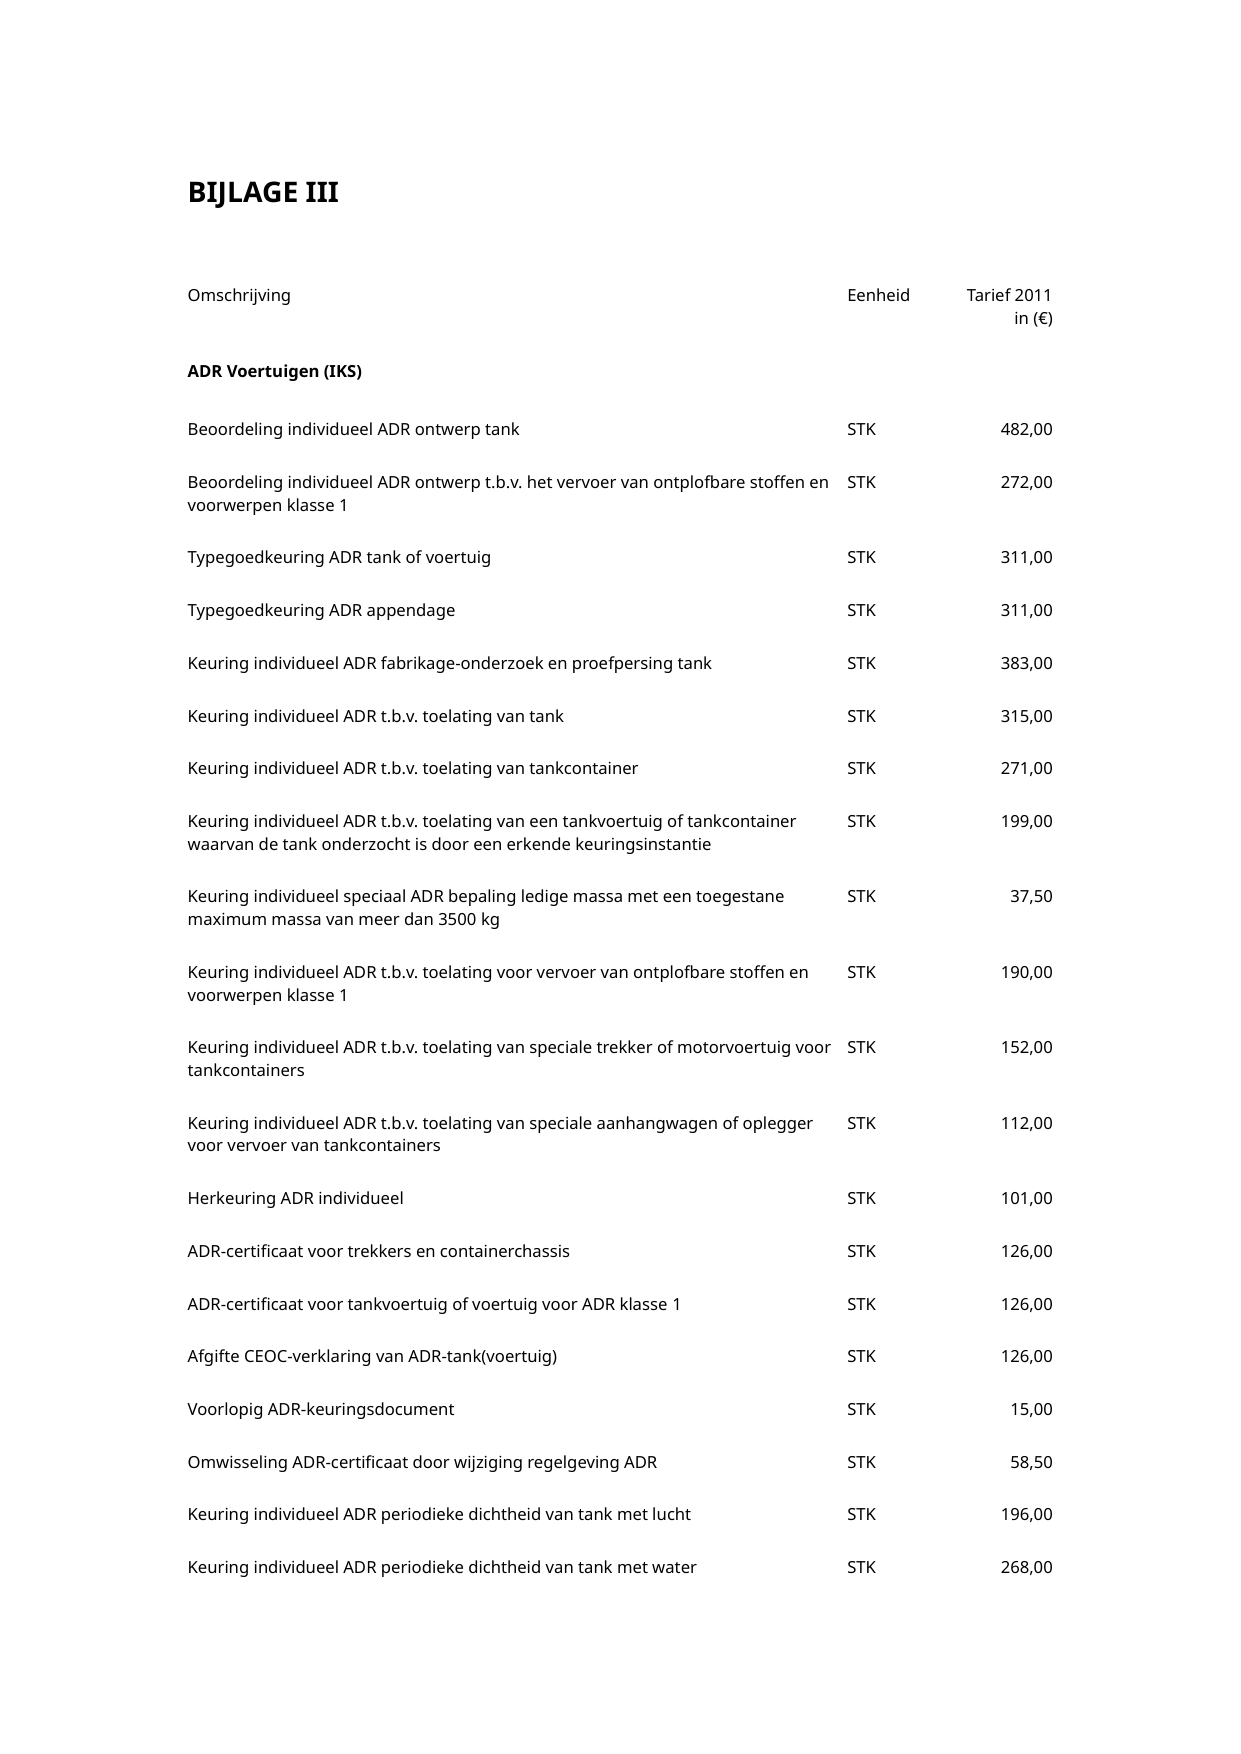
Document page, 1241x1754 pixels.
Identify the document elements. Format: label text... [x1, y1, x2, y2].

table_cell STK [847, 546, 950, 599]
table_cell 315,00 [950, 704, 1053, 757]
table_cell Keuring individueel ADR t.b.v. toelating van tankcontainer [188, 757, 847, 809]
table_cell 101,00 [950, 1187, 1053, 1239]
table_cell STK [847, 1398, 950, 1450]
table_cell STK [847, 418, 950, 471]
table_cell Keuring individueel ADR t.b.v. toelating van een tankvoertuig of tankcontainer waarvan de tank onderzocht is door een erkende keuringsinstantie [188, 810, 847, 885]
table_cell 15,00 [950, 1398, 1053, 1450]
table_cell Typegoedkeuring ADR appendage [188, 599, 847, 651]
table_cell Omwisseling ADR-certificaat door wijziging regelgeving ADR [188, 1450, 847, 1503]
table_cell [847, 360, 950, 418]
table_cell 482,00 [950, 418, 1053, 471]
table_cell STK [847, 599, 950, 651]
table_header Eenheid [847, 284, 950, 359]
table_cell STK [847, 471, 950, 546]
table_cell STK [847, 1556, 950, 1578]
table_cell STK [847, 1187, 950, 1239]
table_cell STK [847, 757, 950, 809]
table_cell 126,00 [950, 1239, 1053, 1292]
table_cell Keuring individueel speciaal ADR bepaling ledige massa met een toegestane maximum massa van meer dan 3500 kg [188, 885, 847, 960]
table_cell Keuring individueel ADR periodieke dichtheid van tank met water [188, 1556, 847, 1578]
table_cell 271,00 [950, 757, 1053, 809]
table_cell Keuring individueel ADR t.b.v. toelating van tank [188, 704, 847, 757]
table_cell STK [847, 1345, 950, 1397]
table_cell STK [847, 1239, 950, 1292]
table_header Omschrijving [188, 284, 847, 359]
table_cell Typegoedkeuring ADR tank of voertuig [188, 546, 847, 599]
table_cell STK [847, 885, 950, 960]
table_cell STK [847, 704, 950, 757]
table_header Tarief 2011 in (€) [950, 284, 1053, 359]
table_cell STK [847, 960, 950, 1036]
table_cell Keuring individueel ADR t.b.v. toelating van speciale aanhangwagen of oplegger voor vervoer van tankcontainers [188, 1111, 847, 1187]
table_cell 126,00 [950, 1345, 1053, 1397]
table_cell Beoordeling individueel ADR ontwerp tank [188, 418, 847, 471]
table_cell [950, 360, 1053, 418]
table_cell 311,00 [950, 599, 1053, 651]
table_cell 268,00 [950, 1556, 1053, 1578]
table_cell STK [847, 810, 950, 885]
table_cell 112,00 [950, 1111, 1053, 1187]
table_cell STK [847, 1292, 950, 1345]
subtitle BIJLAGE III [187, 172, 1053, 211]
table_cell ADR Voertuigen (IKS) [188, 360, 847, 418]
table_cell STK [847, 1036, 950, 1111]
table_cell ADR-certificaat voor trekkers en containerchassis [188, 1239, 847, 1292]
table_cell Keuring individueel ADR t.b.v. toelating van speciale trekker of motorvoertuig voor tankcontainers [188, 1036, 847, 1111]
table_cell 383,00 [950, 651, 1053, 704]
table_cell 126,00 [950, 1292, 1053, 1345]
table_cell STK [847, 1450, 950, 1503]
table_cell STK [847, 1503, 950, 1556]
table_cell 199,00 [950, 810, 1053, 885]
table_cell Herkeuring ADR individueel [188, 1187, 847, 1239]
table_cell Keuring individueel ADR periodieke dichtheid van tank met lucht [188, 1503, 847, 1556]
table_cell 311,00 [950, 546, 1053, 599]
table_cell Beoordeling individueel ADR ontwerp t.b.v. het vervoer van ontplofbare stoffen en voorwerpen klasse 1 [188, 471, 847, 546]
table_cell 152,00 [950, 1036, 1053, 1111]
table_cell STK [847, 651, 950, 704]
table_cell ADR-certificaat voor tankvoertuig of voertuig voor ADR klasse 1 [188, 1292, 847, 1345]
table_cell Voorlopig ADR-keuringsdocument [188, 1398, 847, 1450]
table_cell Keuring individueel ADR fabrikage-onderzoek en proefpersing tank [188, 651, 847, 704]
table_cell 196,00 [950, 1503, 1053, 1556]
table_cell Afgifte CEOC-verklaring van ADR-tank(voertuig) [188, 1345, 847, 1397]
table_cell Keuring individueel ADR t.b.v. toelating voor vervoer van ontplofbare stoffen en voorwerpen klasse 1 [188, 960, 847, 1036]
table_cell 272,00 [950, 471, 1053, 546]
table_cell 37,50 [950, 885, 1053, 960]
table_cell 190,00 [950, 960, 1053, 1036]
table_cell STK [847, 1111, 950, 1187]
table_cell 58,50 [950, 1450, 1053, 1503]
